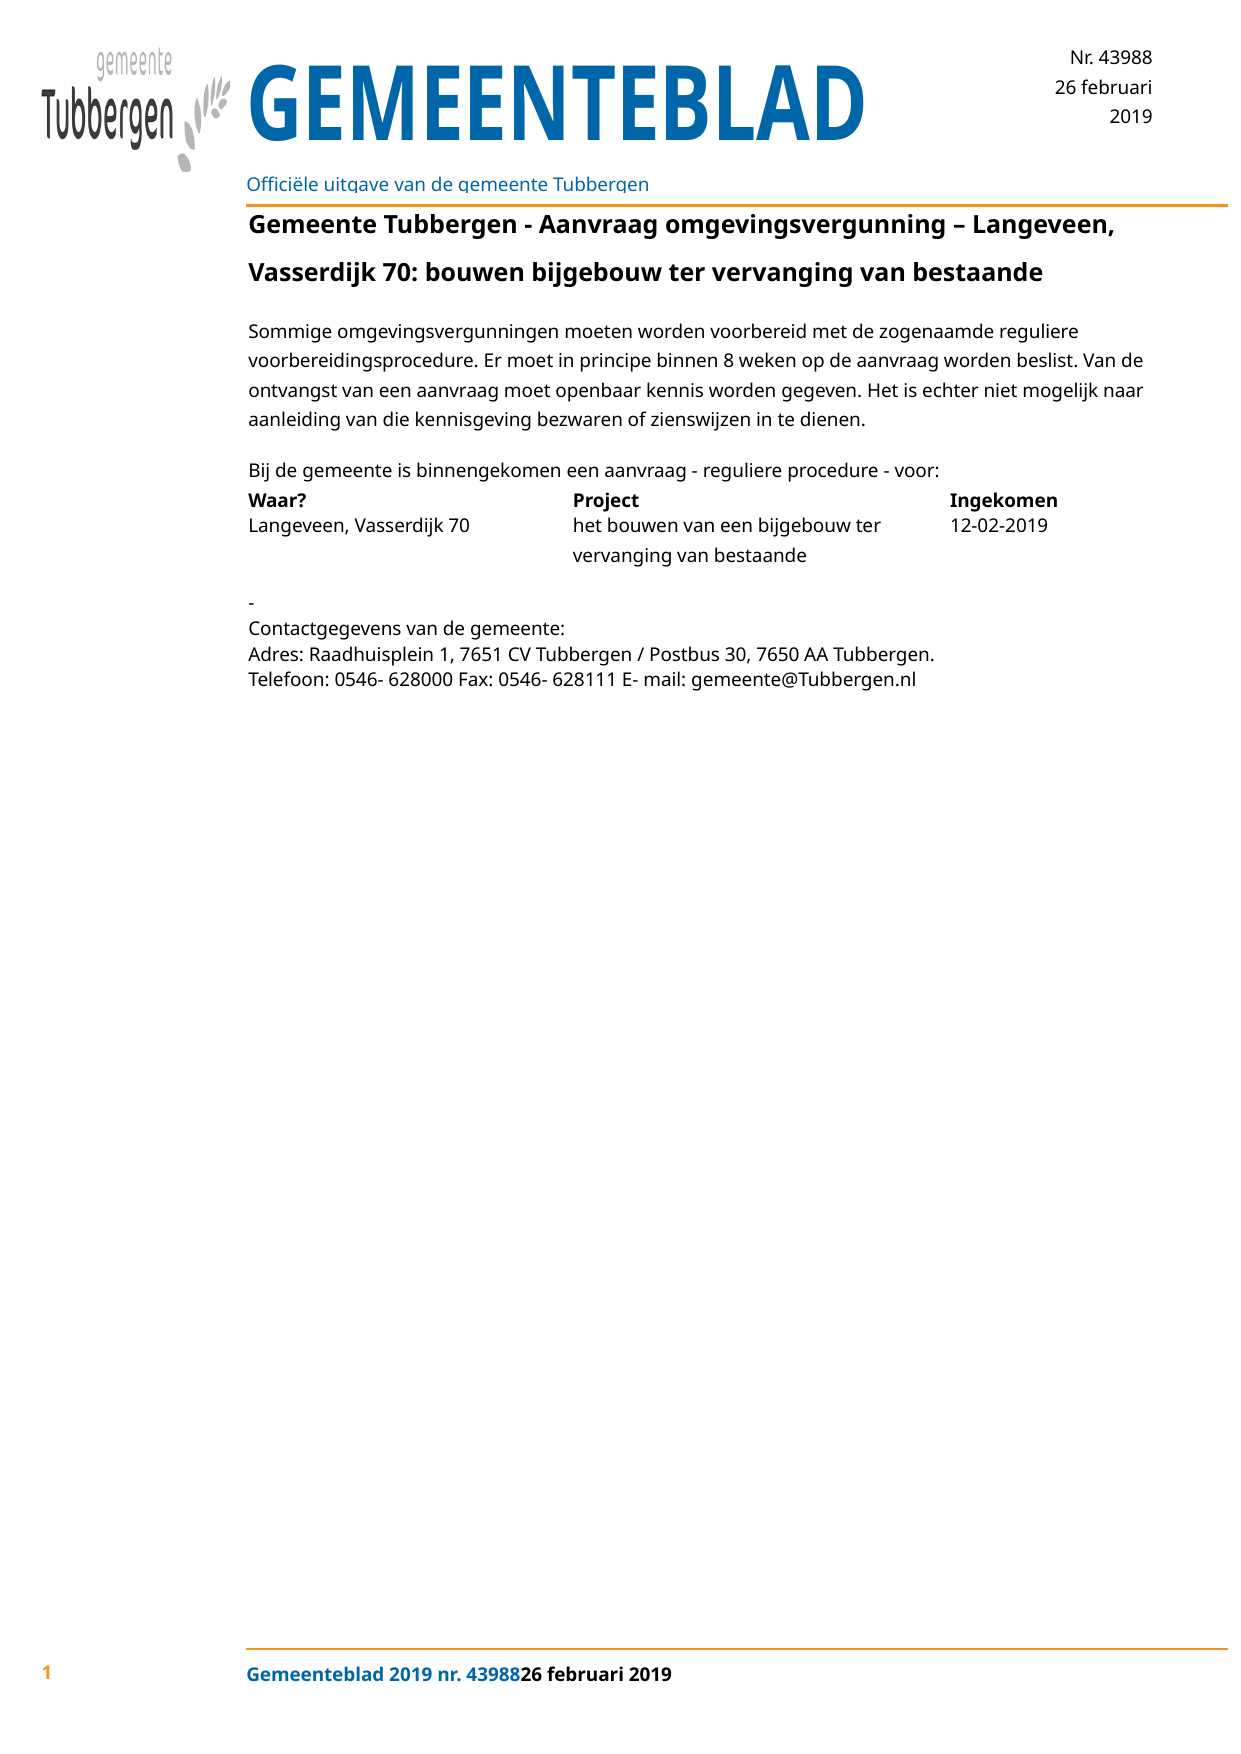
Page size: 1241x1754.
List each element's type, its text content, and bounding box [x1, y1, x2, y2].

table_header Ingekomen [950, 487, 1152, 512]
text Bij de gemeente is binnengekomen een aanvraag - reguliere procedure - voor: [248, 457, 1152, 483]
table_cell Langeveen, Vasserdijk 70 [248, 513, 573, 568]
table_cell het bouwen van een bijgebouw ter vervanging van bestaande [573, 513, 950, 568]
text Telefoon: 0546- 628000 Fax: 0546- 628111 E- mail: gemeente@Tubbergen.nl [248, 666, 1152, 692]
picture [41, 47, 231, 172]
text - [248, 589, 1152, 615]
table_header Project [573, 487, 950, 512]
text Adres: Raadhuisplein 1, 7651 CV Tubbergen / Postbus 30, 7650 AA Tubbergen. [248, 641, 1152, 666]
text Gemeente Tubbergen - Aanvraag omgevingsvergunning – Langeveen, Vasserdijk 70: bouwen bijgebouw ter vervanging van bestaande [248, 207, 1152, 288]
text Sommige omgevingsvergunningen moeten worden voorbereid met de zogenaamde reguliere voorbereidingsprocedure. Er moet in principe binnen 8 weken op de aanvraag worden beslist. Van de ontvangst van een aanvraag moet openbaar kennis worden gegeven. Het is echter niet mogelijk naar aanleiding van die kennisgeving bezwaren of zienswijzen in te dienen. [248, 318, 1152, 432]
table_header Waar? [248, 487, 573, 512]
text Contactgegevens van de gemeente: [248, 615, 1152, 641]
table_cell 12-02-2019 [950, 513, 1152, 568]
